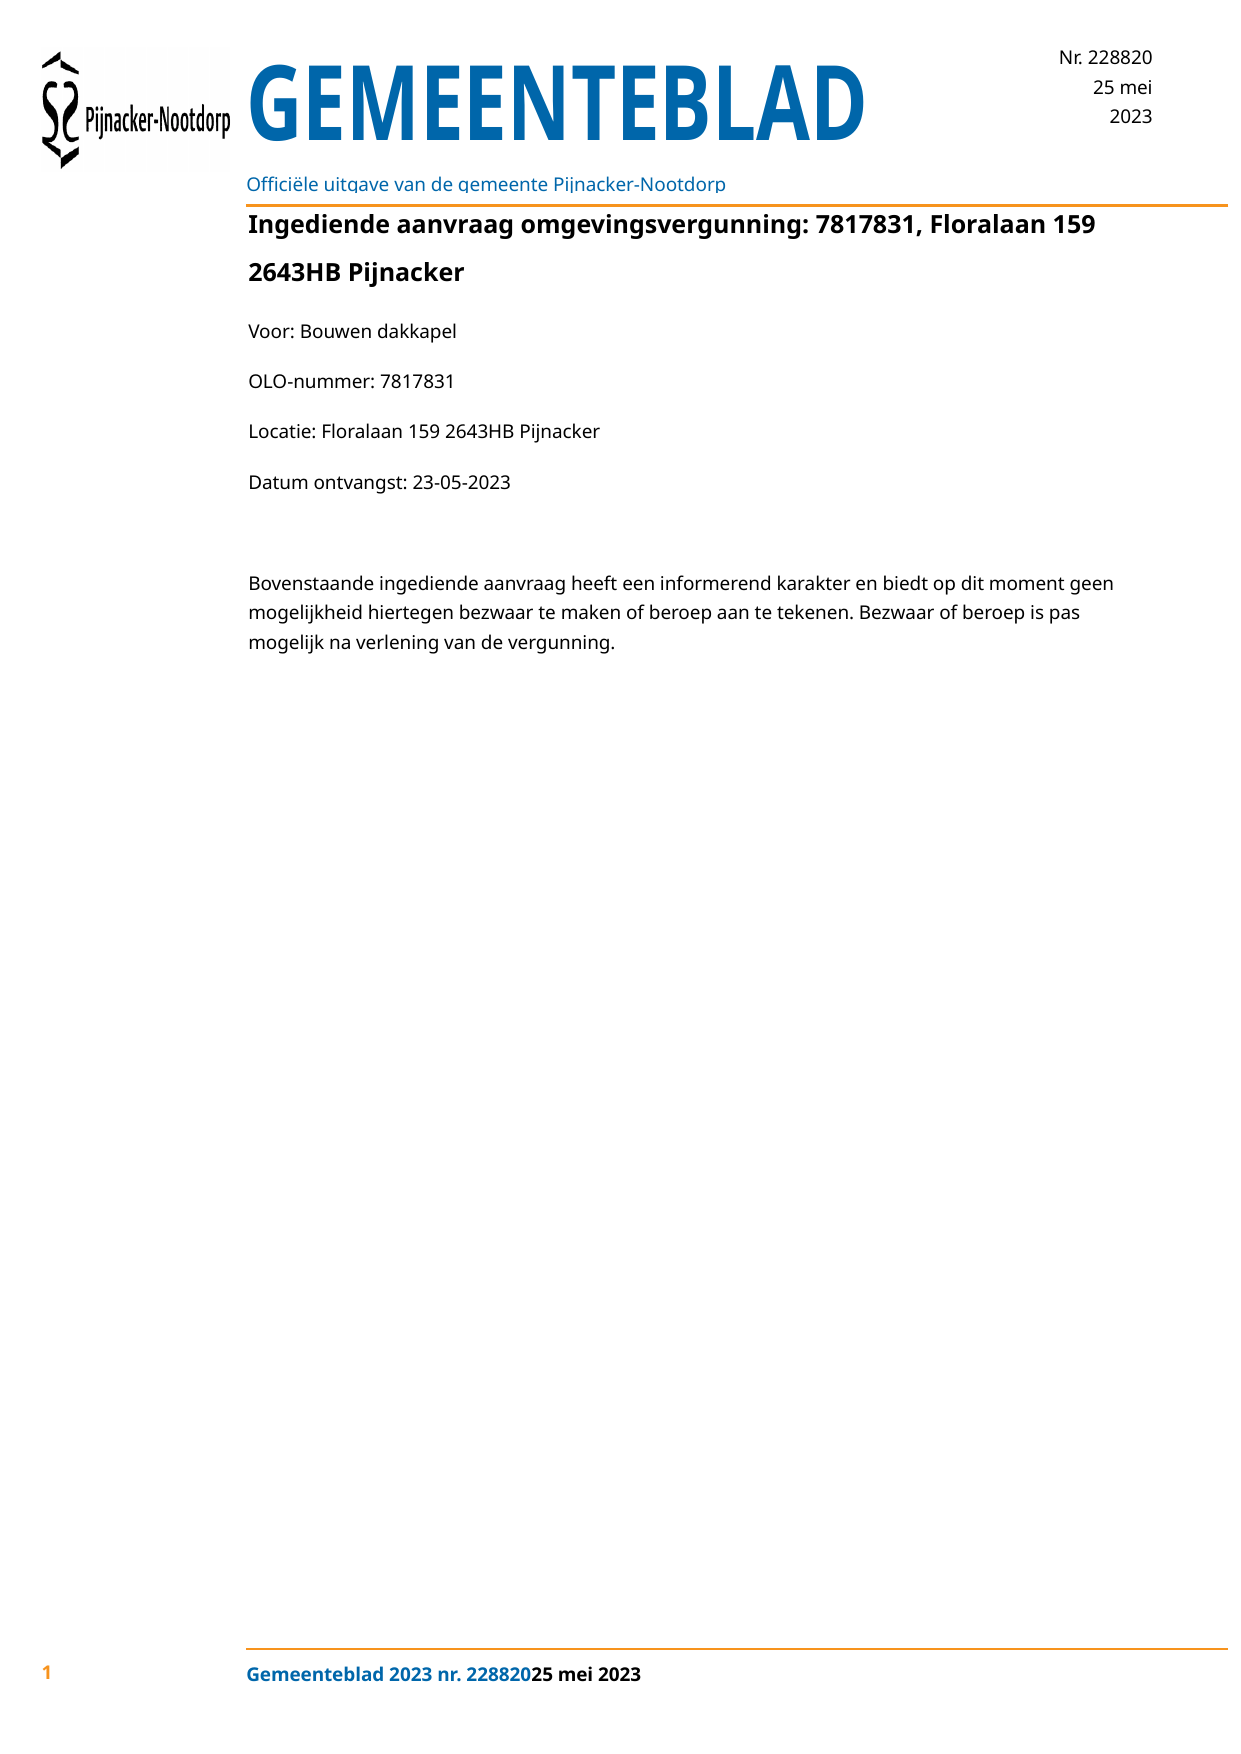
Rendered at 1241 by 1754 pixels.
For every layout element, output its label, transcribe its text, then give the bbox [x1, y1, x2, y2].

text Ingediende aanvraag omgevingsvergunning: 7817831, Floralaan 159 2643HB Pijnacker [248, 207, 1152, 288]
picture [41, 47, 231, 172]
text Voor: Bouwen dakkapel [248, 318, 1152, 344]
text Bovenstaande ingediende aanvraag heeft een informerend karakter en biedt op dit moment geen mogelijkheid hiertegen bezwaar te maken of beroep aan te tekenen. Bezwaar of beroep is pas mogelijk na verlening van de vergunning. [248, 570, 1152, 655]
text Datum ontvangst: 23-05-2023 [248, 469, 1152, 495]
text OLO-nummer: 7817831 [248, 368, 1152, 394]
text Locatie: Floralaan 159 2643HB Pijnacker [248, 419, 1152, 444]
